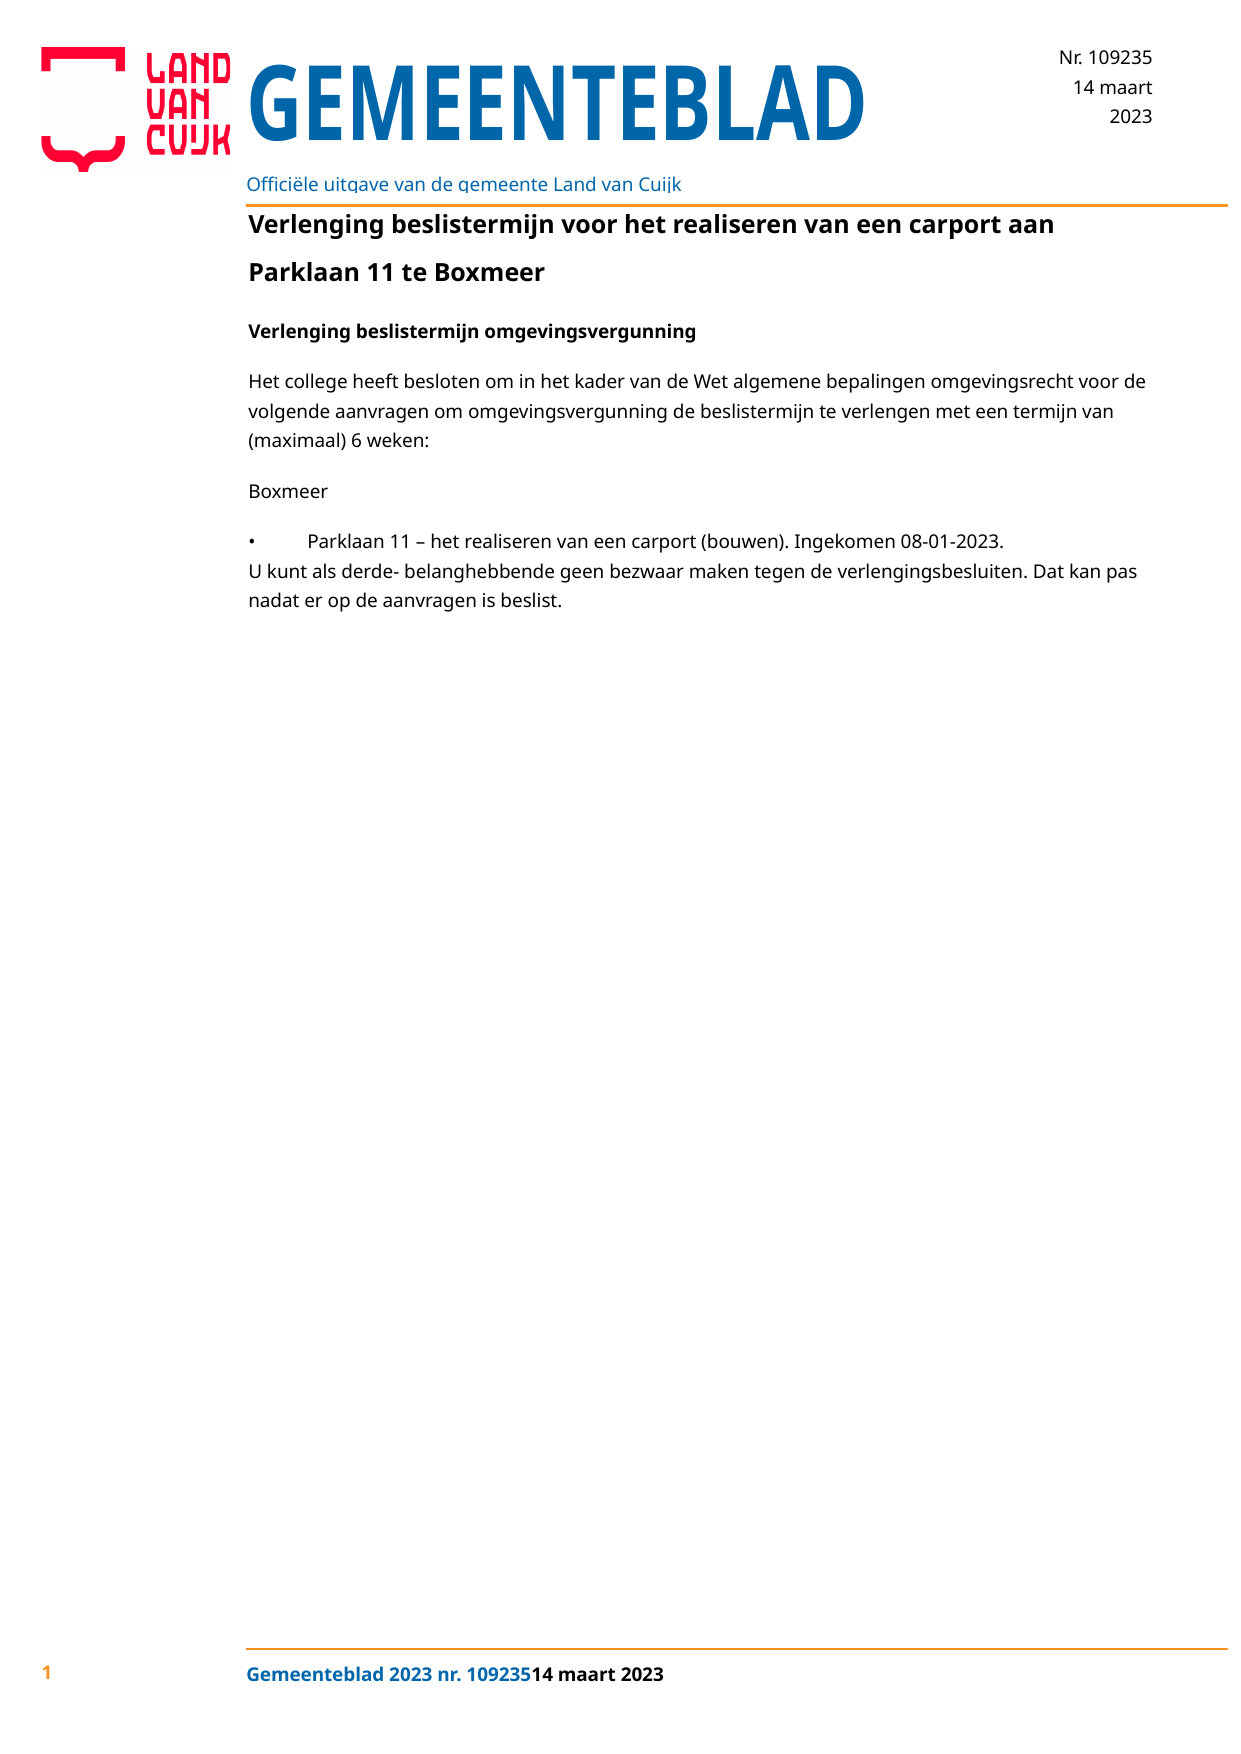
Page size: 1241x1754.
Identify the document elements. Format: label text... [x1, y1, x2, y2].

picture [41, 47, 231, 172]
text Verlenging beslistermijn omgevingsvergunning [248, 318, 1152, 344]
text U kunt als derde- belanghebbende geen bezwaar maken tegen de verlengingsbesluiten. Dat kan pas nadat er op de aanvragen is beslist. [248, 558, 1152, 613]
text Het college heeft besloten om in het kader van de Wet algemene bepalingen omgevingsrecht voor de volgende aanvragen om omgevingsvergunning de beslistermijn te verlengen met een termijn van (maximaal) 6 weken: [248, 368, 1152, 453]
text Verlenging beslistermijn voor het realiseren van een carport aan Parklaan 11 te Boxmeer [248, 207, 1152, 288]
list Parklaan 11 – het realiseren van een carport (bouwen). Ingekomen 08-01-2023. [248, 528, 1152, 554]
text Boxmeer [248, 478, 1152, 504]
